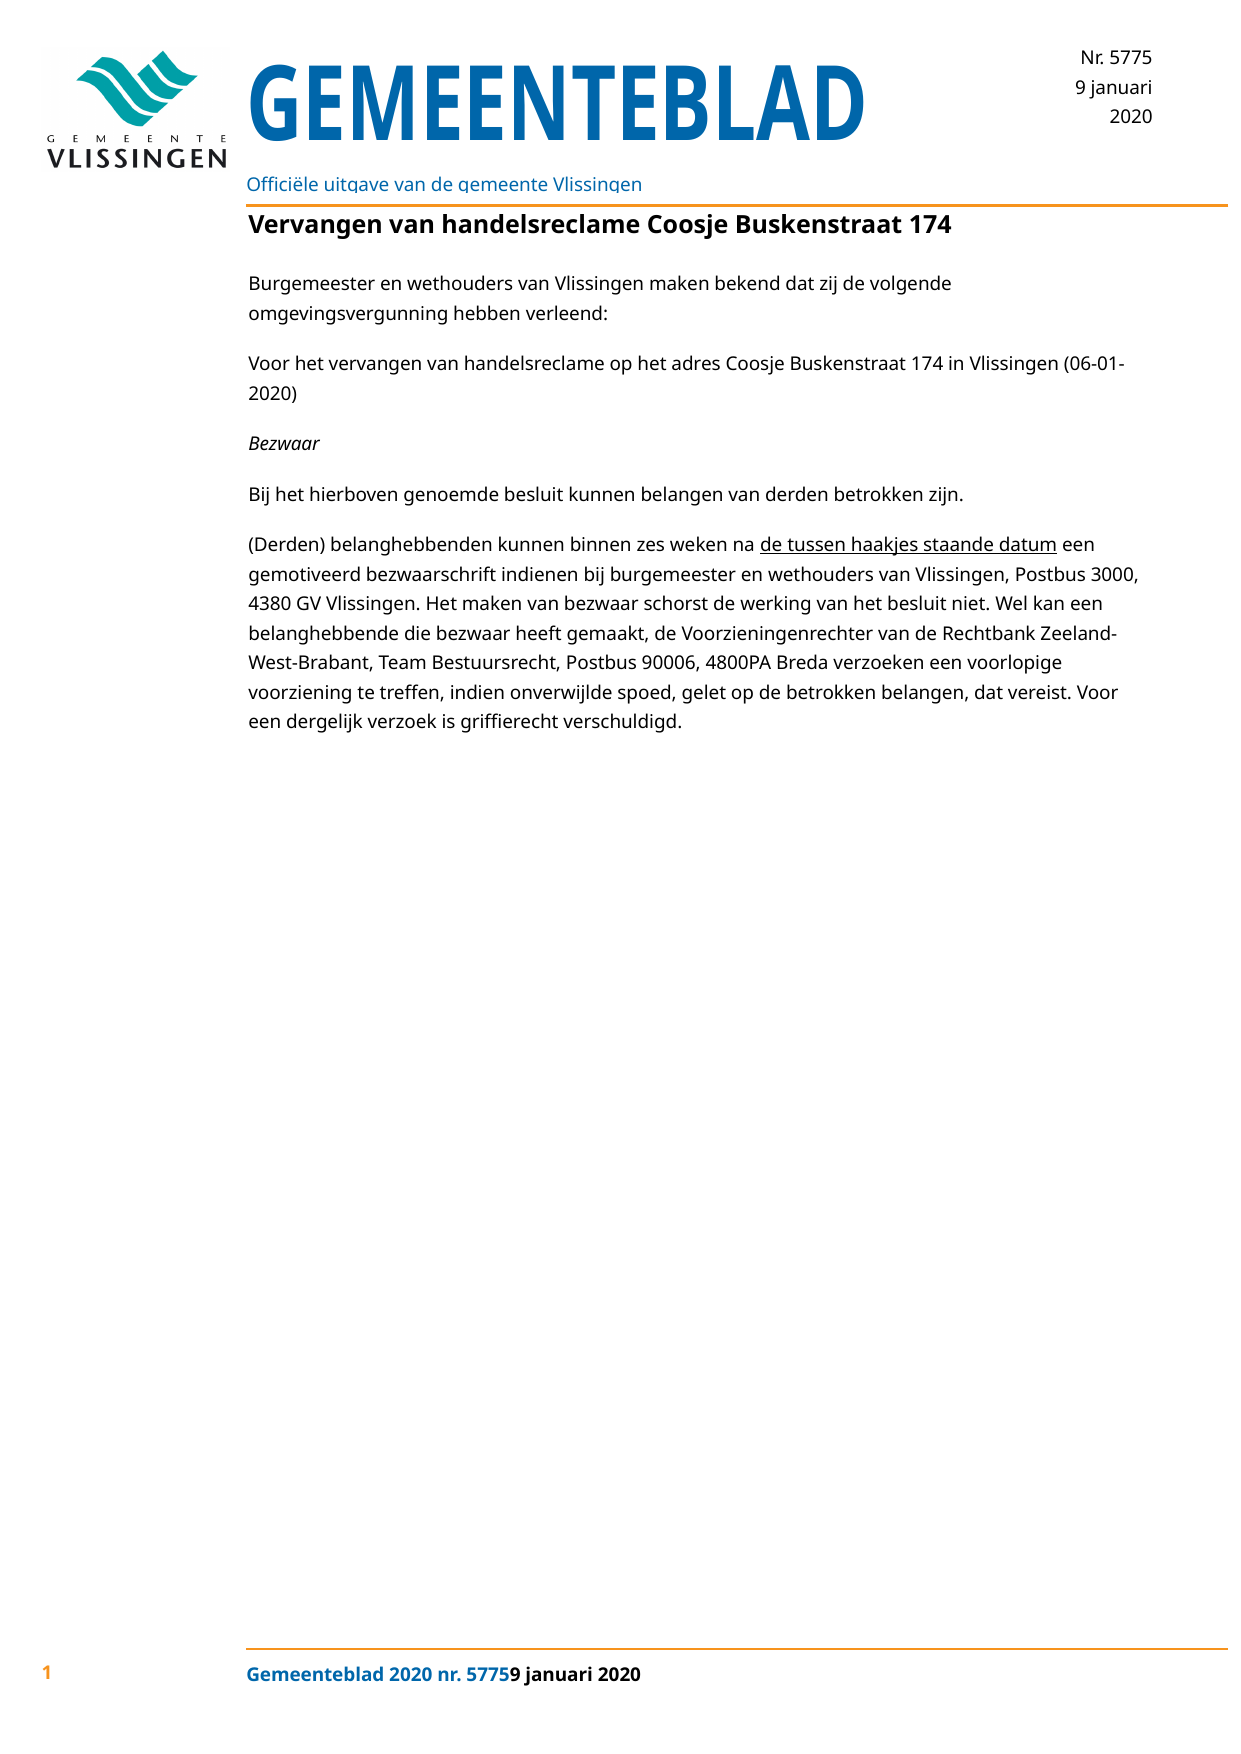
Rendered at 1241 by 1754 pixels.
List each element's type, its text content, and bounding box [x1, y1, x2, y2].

text (Derden) belanghebbenden kunnen binnen zes weken na de tussen haakjes staande datum een gemotiveerd bezwaarschrift indienen bij burgemeester en wethouders van Vlissingen, Postbus 3000, 4380 GV Vlissingen. Het maken van bezwaar schorst de werking van het besluit niet. Wel kan een belanghebbende die bezwaar heeft gemaakt, de Voorzieningenrechter van de Rechtbank Zeeland-West-Brabant, Team Bestuursrecht, Postbus 90006, 4800PA Breda verzoeken een voorlopige voorziening te treffen, indien onverwijlde spoed, gelet op de betrokken belangen, dat vereist. Voor een dergelijk verzoek is griffierecht verschuldigd. [248, 531, 1152, 734]
text Vervangen van handelsreclame Coosje Buskenstraat 174 [248, 207, 1152, 241]
text Bezwaar [248, 430, 1152, 456]
picture [41, 47, 231, 172]
text Voor het vervangen van handelsreclame op het adres Coosje Buskenstraat 174 in Vlissingen (06-01-2020) [248, 350, 1152, 406]
text Burgemeester en wethouders van Vlissingen maken bekend dat zij de volgende omgevingsvergunning hebben verleend: [248, 270, 1152, 326]
text Bij het hierboven genoemde besluit kunnen belangen van derden betrokken zijn. [248, 481, 1152, 506]
